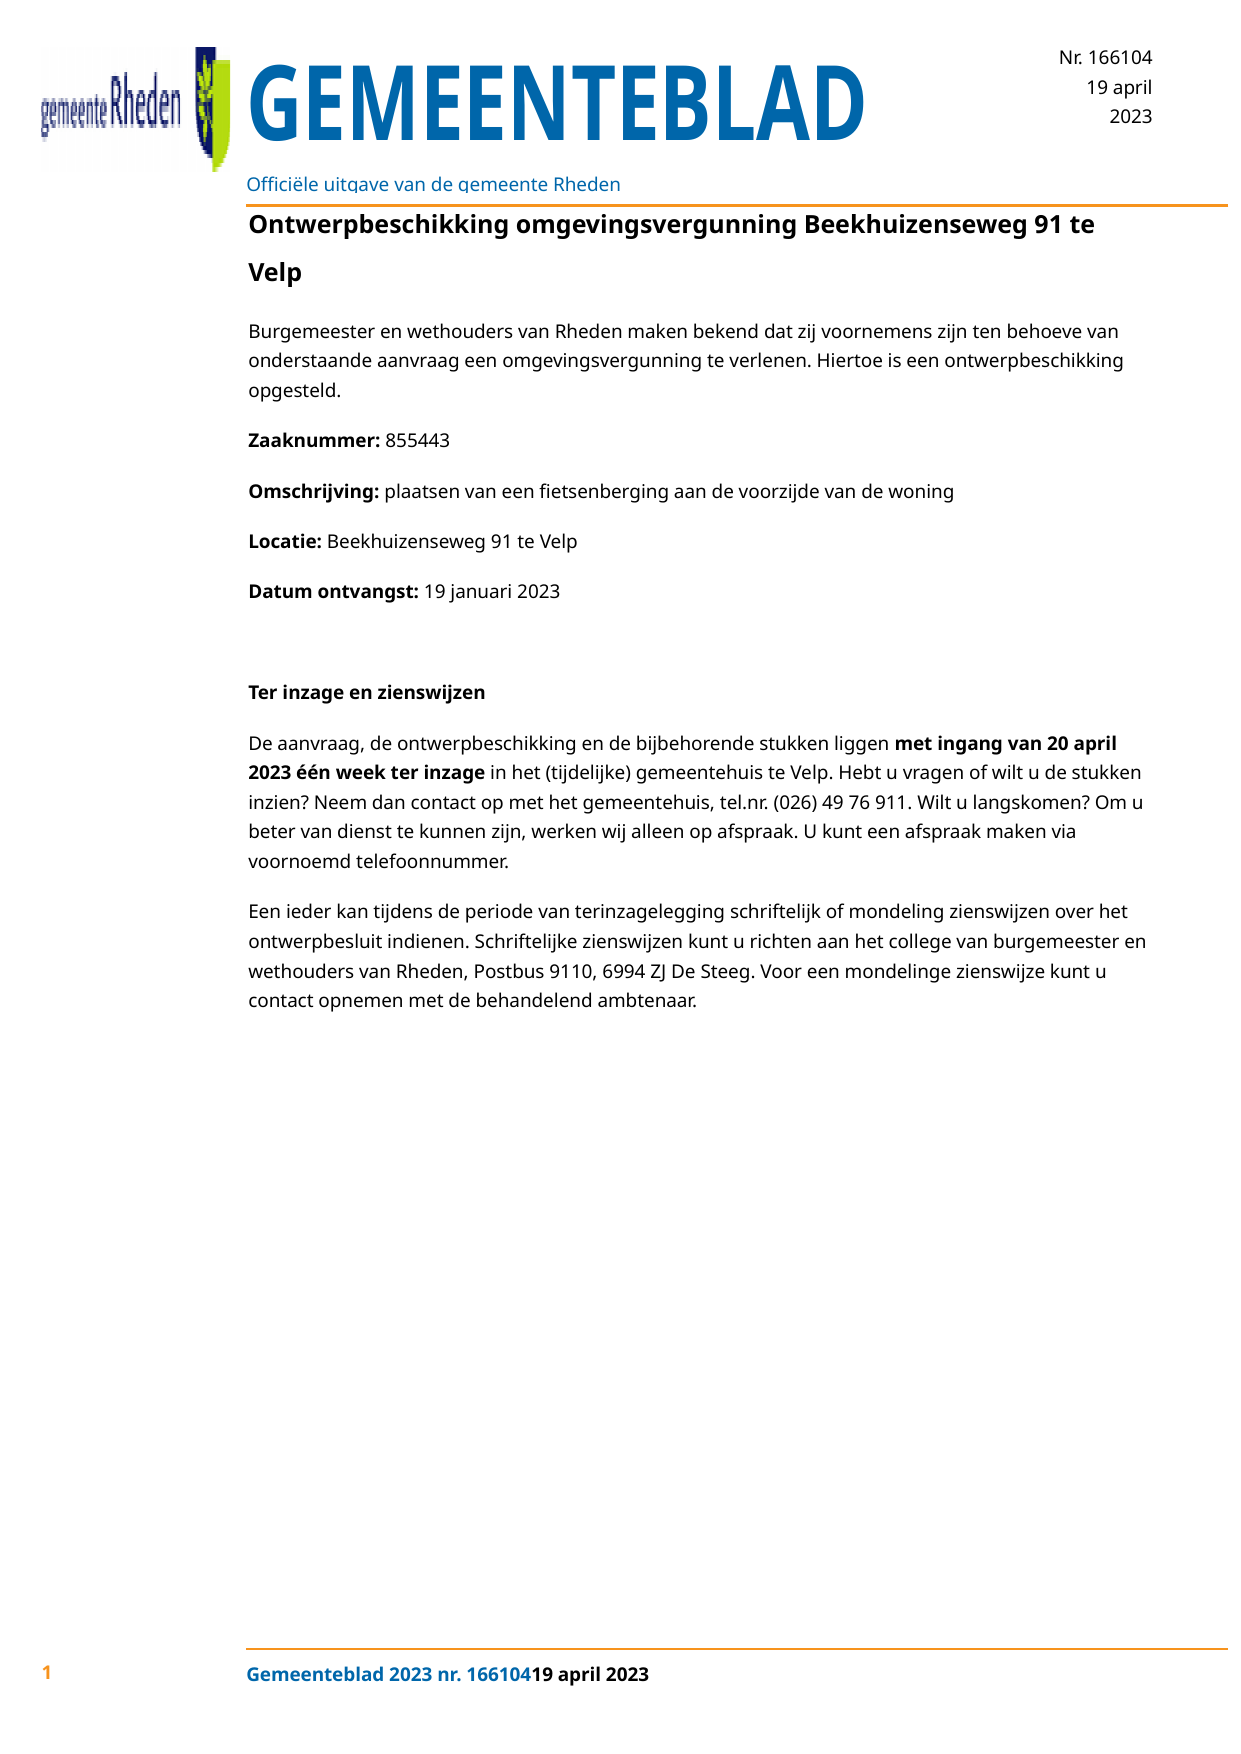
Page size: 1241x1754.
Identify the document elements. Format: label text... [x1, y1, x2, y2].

text Datum ontvangst: 19 januari 2023 [248, 579, 1152, 604]
text Locatie: Beekhuizenseweg 91 te Velp [248, 528, 1152, 554]
text Ter inzage en zienswijzen [248, 679, 1152, 705]
text Ontwerpbeschikking omgevingsvergunning Beekhuizenseweg 91 te Velp [248, 207, 1152, 288]
text Burgemeester en wethouders van Rheden maken bekend dat zij voornemens zijn ten behoeve van onderstaande aanvraag een omgevingsvergunning te verlenen. Hiertoe is een ontwerpbeschikking opgesteld. [248, 318, 1152, 403]
text Omschrijving: plaatsen van een fietsenberging aan de voorzijde van de woning [248, 478, 1152, 504]
text Een ieder kan tijdens de periode van terinzagelegging schriftelijk of mondeling zienswijzen over het ontwerpbesluit indienen. Schriftelijke zienswijzen kunt u richten aan het college van burgemeester en wethouders van Rheden, Postbus 9110, 6994 ZJ De Steeg. Voor een mondelinge zienswijze kunt u contact opnemen met de behandelend ambtenaar. [248, 899, 1152, 1013]
picture [41, 47, 231, 172]
text De aanvraag, de ontwerpbeschikking en de bijbehorende stukken liggen met ingang van 20 april 2023 één week ter inzage in het (tijdelijke) gemeentehuis te Velp. Hebt u vragen of wilt u de stukken inzien? Neem dan contact op met het gemeentehuis, tel.nr. (026) 49 76 911. Wilt u langskomen? Om u beter van dienst te kunnen zijn, werken wij alleen op afspraak. U kunt een afspraak maken via voornoemd telefoonnummer. [248, 730, 1152, 874]
text Zaaknummer: 855443 [248, 427, 1152, 453]
